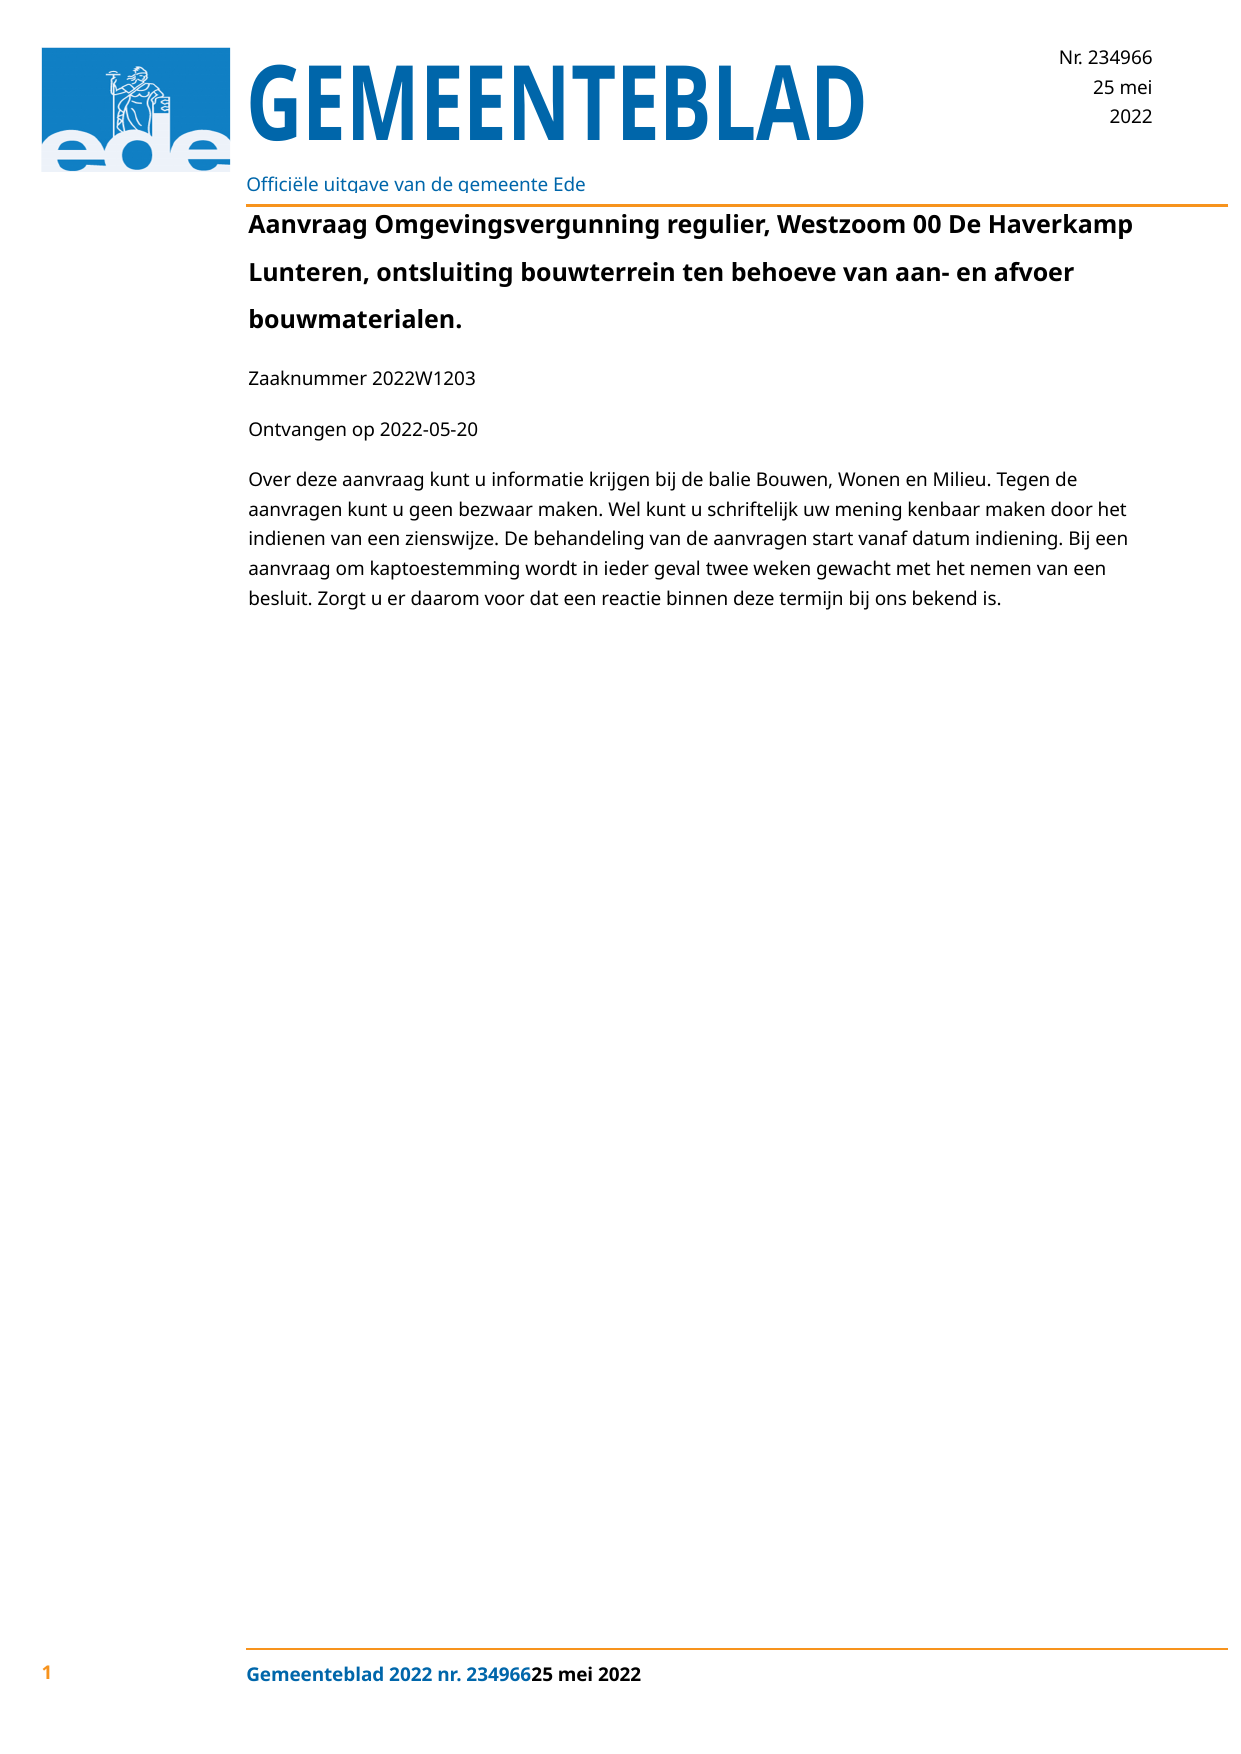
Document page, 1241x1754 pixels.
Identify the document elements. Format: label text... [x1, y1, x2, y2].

picture [41, 47, 231, 172]
text Ontvangen op 2022-05-20 [248, 416, 1152, 442]
text Aanvraag Omgevingsvergunning regulier, Westzoom 00 De Haverkamp Lunteren, ontsluiting bouwterrein ten behoeve van aan- en afvoer bouwmaterialen. [248, 207, 1152, 336]
text Over deze aanvraag kunt u informatie krijgen bij de balie Bouwen, Wonen en Milieu. Tegen de aanvragen kunt u geen bezwaar maken. Wel kunt u schriftelijk uw mening kenbaar maken door het indienen van een zienswijze. De behandeling van de aanvragen start vanaf datum indiening. Bij een aanvraag om kaptoestemming wordt in ieder geval twee weken gewacht met het nemen van een besluit. Zorgt u er daarom voor dat een reactie binnen deze termijn bij ons bekend is. [248, 466, 1152, 610]
text Zaaknummer 2022W1203 [248, 366, 1152, 391]
